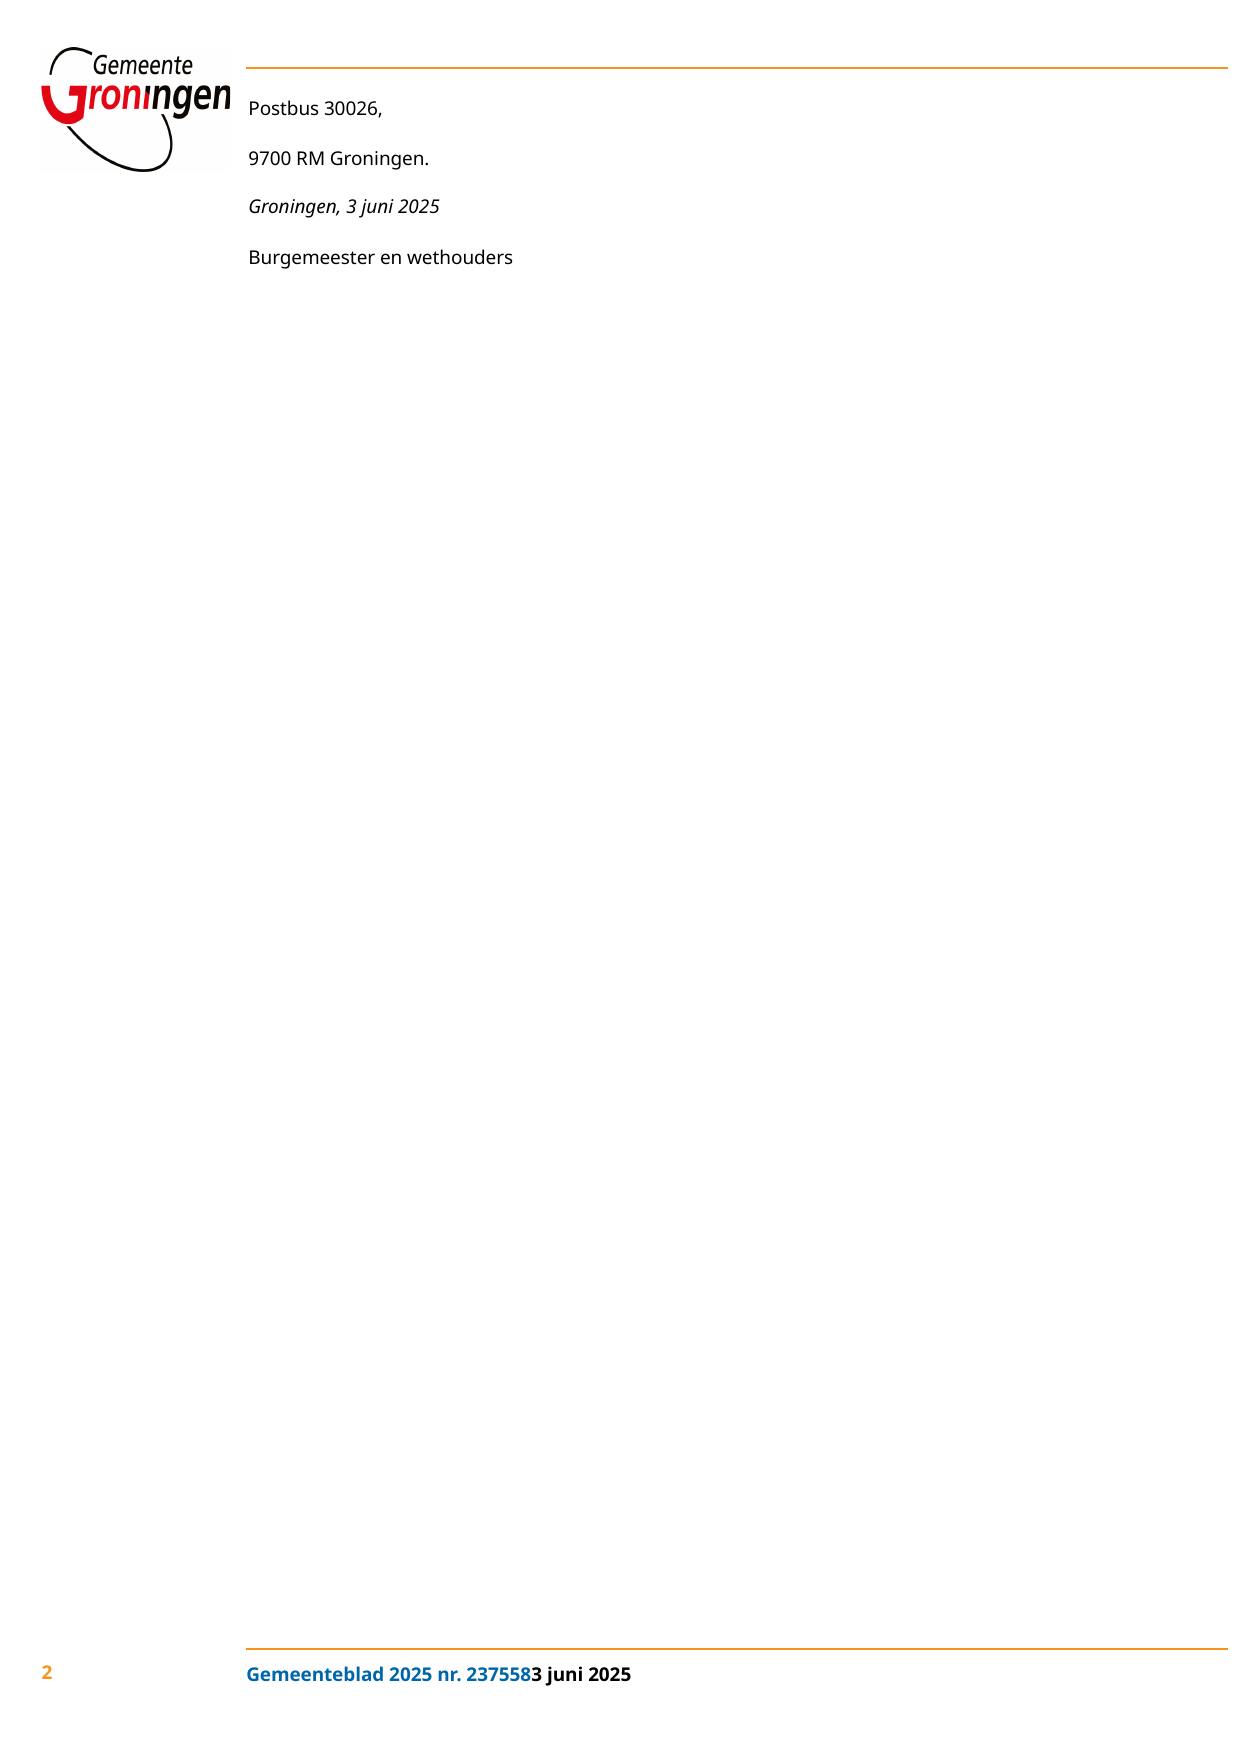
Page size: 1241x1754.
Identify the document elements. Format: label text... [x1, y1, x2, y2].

text Postbus 30026, [248, 95, 1152, 121]
text Groningen, 3 juni 2025 [248, 193, 1152, 219]
text Burgemeester en wethouders [248, 244, 1152, 270]
picture [41, 47, 231, 172]
text 9700 RM Groningen. [248, 145, 1152, 171]
